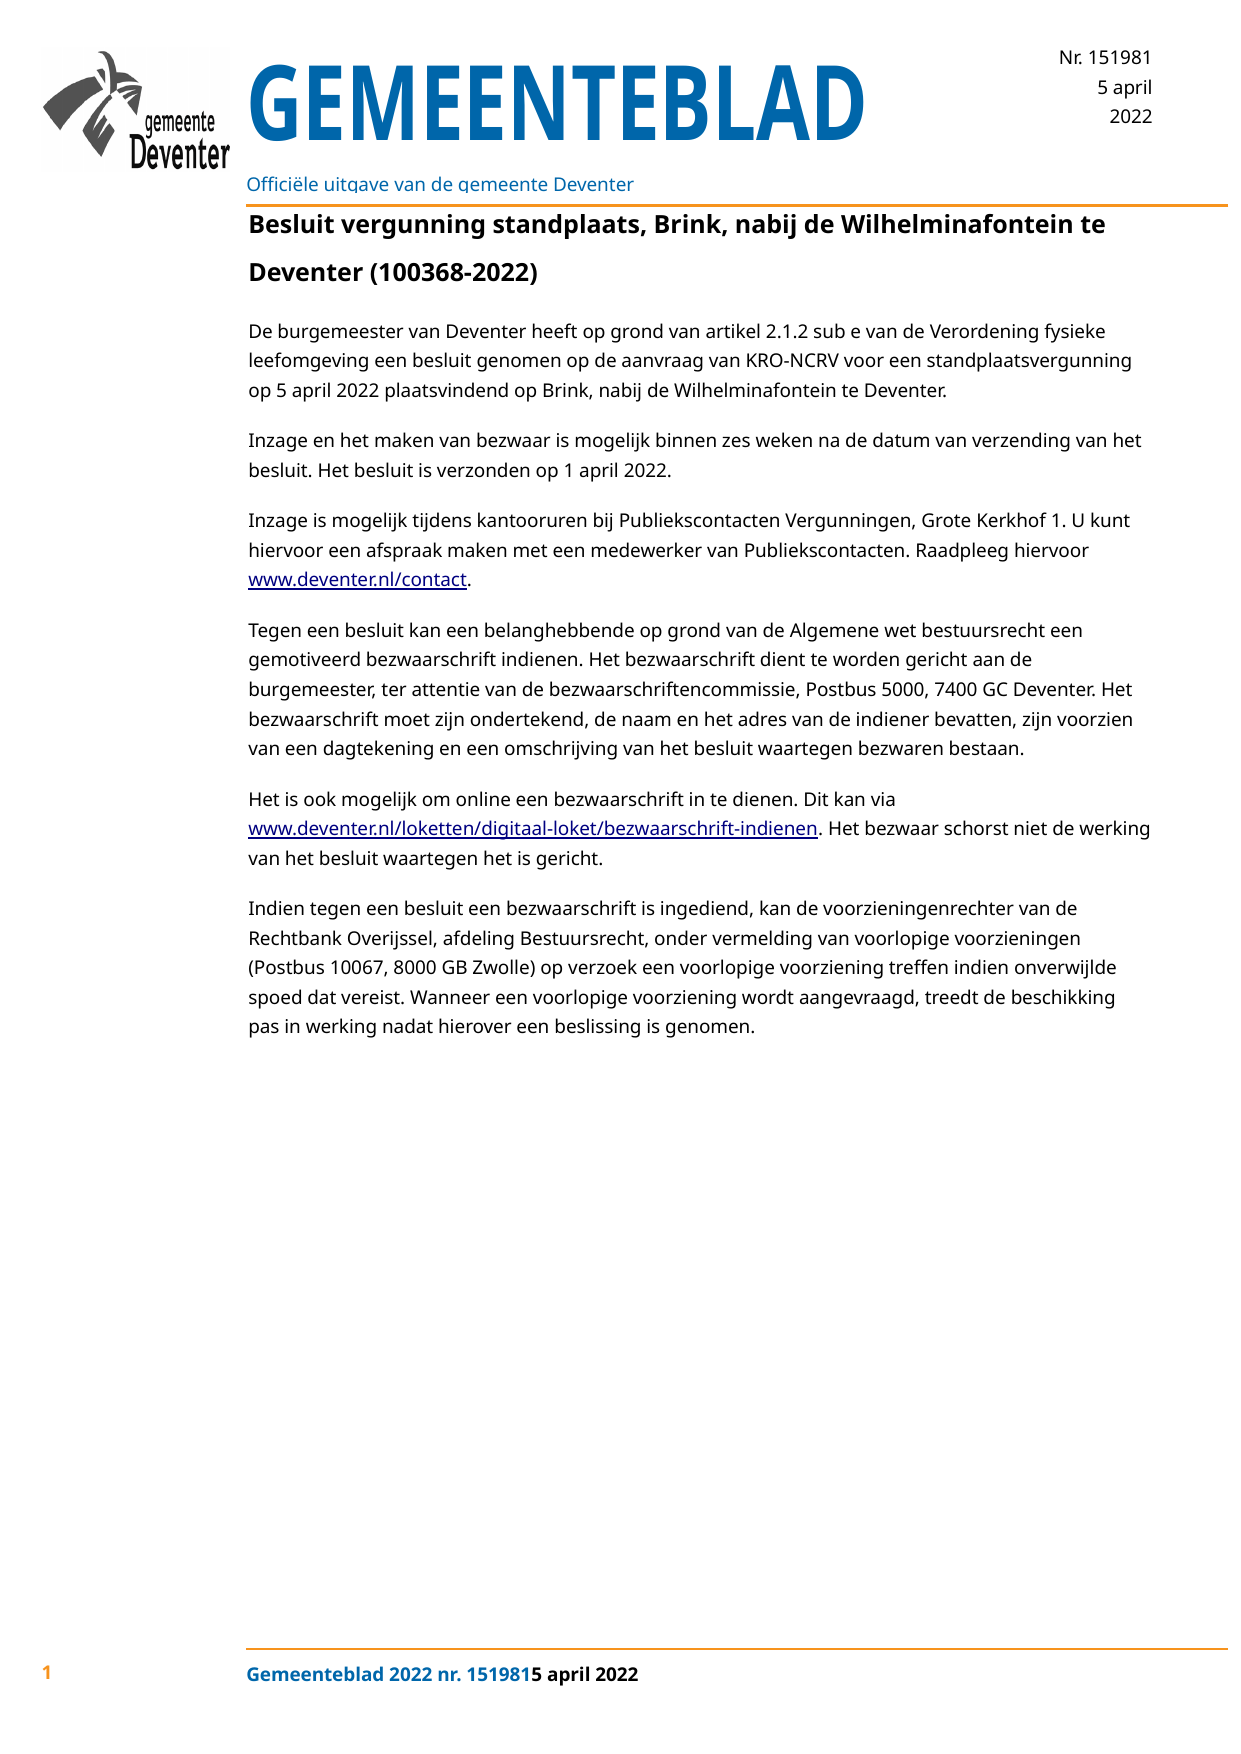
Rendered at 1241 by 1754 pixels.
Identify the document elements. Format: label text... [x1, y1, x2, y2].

text Besluit vergunning standplaats, Brink, nabij de Wilhelminafontein te Deventer (100368-2022) [248, 207, 1152, 288]
text Het is ook mogelijk om online een bezwaarschrift in te dienen. Dit kan via www.deventer.nl/loketten/digitaal-loket/bezwaarschrift-indienen. Het bezwaar schorst niet de werking van het besluit waartegen het is gericht. [248, 786, 1152, 871]
text De burgemeester van Deventer heeft op grond van artikel 2.1.2 sub e van de Verordening fysieke leefomgeving een besluit genomen op de aanvraag van KRO-NCRV voor een standplaatsvergunning op 5 april 2022 plaatsvindend op Brink, nabij de Wilhelminafontein te Deventer. [248, 318, 1152, 403]
text Indien tegen een besluit een bezwaarschrift is ingediend, kan de voorzieningenrechter van de Rechtbank Overijssel, afdeling Bestuursrecht, onder vermelding van voorlopige voorzieningen (Postbus 10067, 8000 GB Zwolle) op verzoek een voorlopige voorziening treffen indien onverwijlde spoed dat vereist. Wanneer een voorlopige voorziening wordt aangevraagd, treedt de beschikking pas in werking nadat hierover een beslissing is genomen. [248, 895, 1152, 1039]
picture [41, 47, 231, 172]
text Tegen een besluit kan een belanghebbende op grond van de Algemene wet bestuursrecht een gemotiveerd bezwaarschrift indienen. Het bezwaarschrift dient te worden gericht aan de burgemeester, ter attentie van de bezwaarschriftencommissie, Postbus 5000, 7400 GC Deventer. Het bezwaarschrift moet zijn ondertekend, de naam en het adres van de indiener bevatten, zijn voorzien van een dagtekening en een omschrijving van het besluit waartegen bezwaren bestaan. [248, 617, 1152, 761]
text Inzage en het maken van bezwaar is mogelijk binnen zes weken na de datum van verzending van het besluit. Het besluit is verzonden op 1 april 2022. [248, 427, 1152, 483]
text Inzage is mogelijk tijdens kantooruren bij Publiekscontacten Vergunningen, Grote Kerkhof 1. U kunt hiervoor een afspraak maken met een medewerker van Publiekscontacten. Raadpleeg hiervoor www.deventer.nl/contact. [248, 507, 1152, 592]
